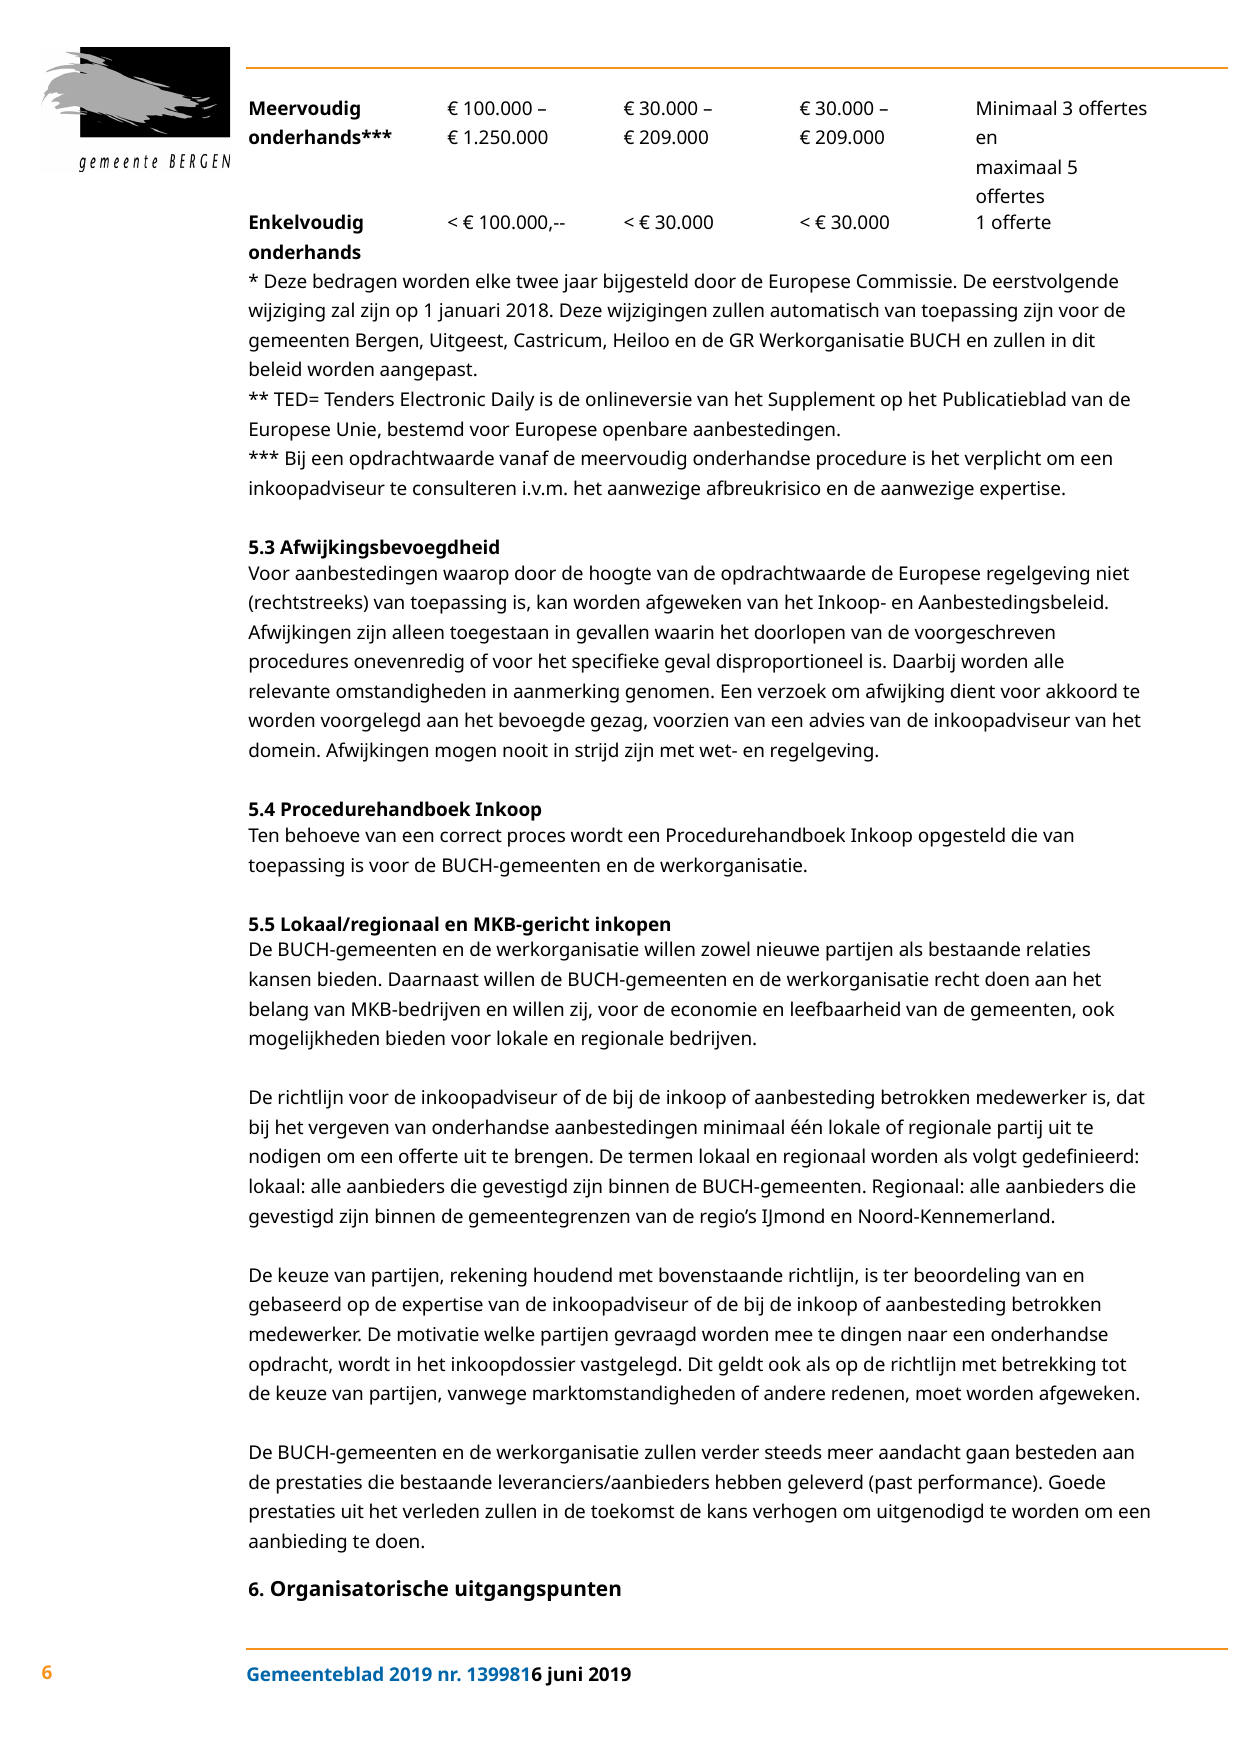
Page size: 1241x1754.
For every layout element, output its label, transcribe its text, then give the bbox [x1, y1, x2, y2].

text Voor aanbestedingen waarop door de hoogte van de opdrachtwaarde de Europese regelgeving niet (rechtstreeks) van toepassing is, kan worden afgeweken van het Inkoop- en Aanbestedingsbeleid. Afwijkingen zijn alleen toegestaan in gevallen waarin het doorlopen van de voorgeschreven procedures onevenredig of voor het specifieke geval disproportioneel is. Daarbij worden alle relevante omstandigheden in aanmerking genomen. Een verzoek om afwijking dient voor akkoord te worden voorgelegd aan het bevoegde gezag, voorzien van een advies van de inkoopadviseur van het domein. Afwijkingen mogen nooit in strijd zijn met wet- en regelgeving. [248, 560, 1152, 763]
table_cell 1 offerte [975, 209, 1152, 264]
text De keuze van partijen, rekening houdend met bovenstaande richtlijn, is ter beoordeling van en gebaseerd op de expertise van de inkoopadviseur of de bij de inkoop of aanbesteding betrokken medewerker. De motivatie welke partijen gevraagd worden mee te dingen naar een onderhandse opdracht, wordt in het inkoopdossier vastgelegd. Dit geldt ook als op de richtlijn met betrekking tot de keuze van partijen, vanwege marktomstandigheden of andere redenen, moet worden afgeweken. [248, 1262, 1152, 1406]
text 5.3 Afwijkingsbevoegdheid [248, 534, 1152, 560]
table_cell € 100.000 – € 1.250.000 [447, 95, 623, 209]
text *** Bij een opdrachtwaarde vanaf de meervoudig onderhandse procedure is het verplicht om een inkoopadviseur te consulteren i.v.m. het aanwezige afbreukrisico en de aanwezige expertise. [248, 445, 1152, 501]
text 5.4 Procedurehandboek Inkoop [248, 796, 1152, 822]
table_cell < € 30.000 [799, 209, 975, 264]
table_cell Minimaal 3 offertes en maximaal 5 offertes [975, 95, 1152, 209]
table_cell Enkelvoudig onderhands [248, 209, 447, 264]
text De BUCH-gemeenten en de werkorganisatie zullen verder steeds meer aandacht gaan besteden aan de prestaties die bestaande leveranciers/aanbieders hebben geleverd (past performance). Goede prestaties uit het verleden zullen in de toekomst de kans verhogen om uitgenodigd te worden om een aanbieding te doen. [248, 1439, 1152, 1554]
text De richtlijn voor de inkoopadviseur of de bij de inkoop of aanbesteding betrokken medewerker is, dat bij het vergeven van onderhandse aanbestedingen minimaal één lokale of regionale partij uit te nodigen om een offerte uit te brengen. De termen lokaal en regionaal worden als volgt gedefinieerd: lokaal: alle aanbieders die gevestigd zijn binnen de BUCH-gemeenten. Regionaal: alle aanbieders die gevestigd zijn binnen de gemeentegrenzen van de regio’s IJmond en Noord-Kennemerland. [248, 1084, 1152, 1229]
text Ten behoeve van een correct proces wordt een Procedurehandboek Inkoop opgesteld die van toepassing is voor de BUCH-gemeenten en de werkorganisatie. [248, 822, 1152, 877]
text De BUCH-gemeenten en de werkorganisatie willen zowel nieuwe partijen als bestaande relaties kansen bieden. Daarnaast willen de BUCH-gemeenten en de werkorganisatie recht doen aan het belang van MKB-bedrijven en willen zij, voor de economie en leefbaarheid van de gemeenten, ook mogelijkheden bieden voor lokale en regionale bedrijven. [248, 937, 1152, 1051]
text 5.5 Lokaal/regionaal en MKB-gericht inkopen [248, 911, 1152, 937]
picture [41, 47, 231, 172]
table_cell < € 30.000 [623, 209, 799, 264]
text * Deze bedragen worden elke twee jaar bijgesteld door de Europese Commissie. De eerstvolgende wijziging zal zijn op 1 januari 2018. Deze wijzigingen zullen automatisch van toepassing zijn voor de gemeenten Bergen, Uitgeest, Castricum, Heiloo en de GR Werkorganisatie BUCH en zullen in dit beleid worden aangepast. [248, 268, 1152, 382]
table_cell < € 100.000,-- [447, 209, 623, 264]
table_cell € 30.000 – € 209.000 [623, 95, 799, 209]
text 6. Organisatorische uitgangspunten [248, 1574, 1152, 1602]
text ** TED= Tenders Electronic Daily is de onlineversie van het Supplement op het Publicatieblad van de Europese Unie, bestemd voor Europese openbare aanbestedingen. [248, 386, 1152, 441]
table_cell € 30.000 – € 209.000 [799, 95, 975, 209]
table_cell Meervoudig onderhands*** [248, 95, 447, 209]
